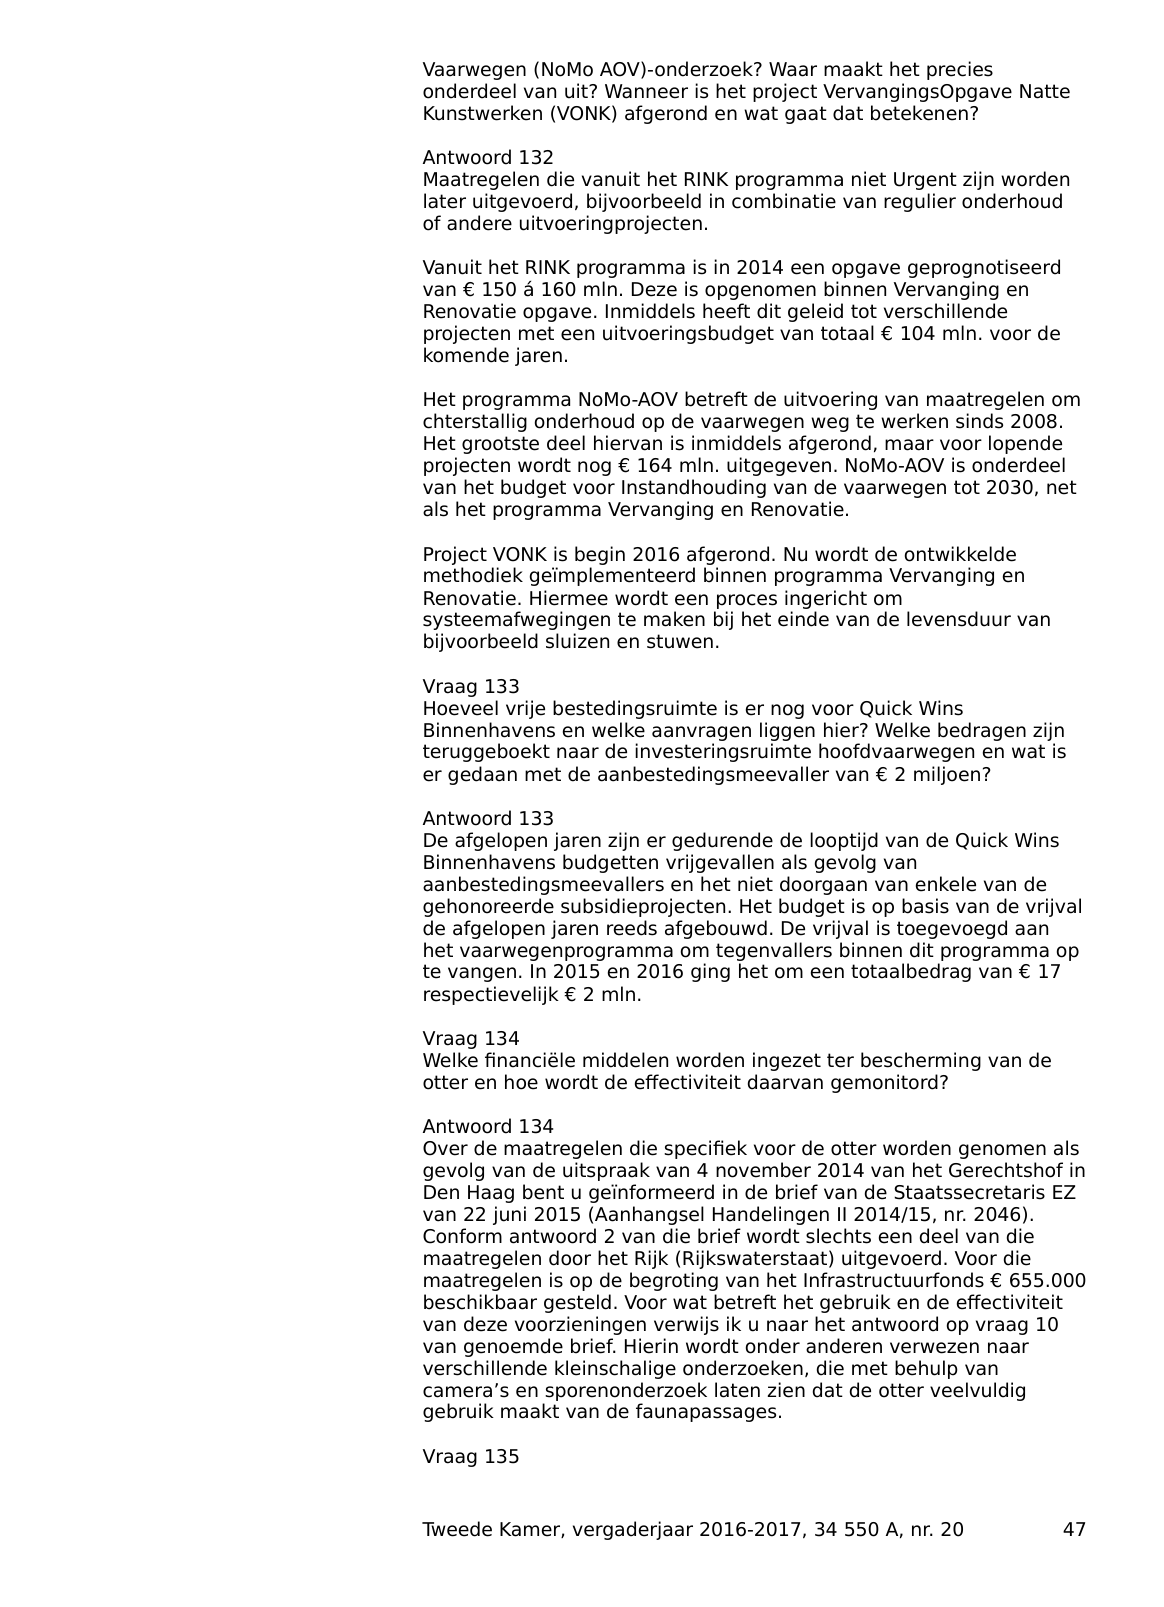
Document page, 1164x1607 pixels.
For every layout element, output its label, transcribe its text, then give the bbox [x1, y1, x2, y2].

text Over de maatregelen die specifiek voor de otter worden genomen als gevolg van de uitspraak van 4 november 2014 van het Gerechtshof in Den Haag bent u geïnformeerd in de brief van de Staatssecretaris EZ van 22 juni 2015 (Aanhangsel Handelingen II 2014/15, nr. 2046). Conform antwoord 2 van die brief wordt slechts een deel van die maatregelen door het Rijk (Rijkswaterstaat) uitgevoerd. Voor die maatregelen is op de begroting van het Infrastructuurfonds € 655.000 beschikbaar gesteld. Voor wat betreft het gebruik en de effectiviteit van deze voorzieningen verwijs ik u naar het antwoord op vraag 10 van genoemde brief. Hierin wordt onder anderen verwezen naar verschillende kleinschalige onderzoeken, die met behulp van camera’s en sporenonderzoek laten zien dat de otter veelvuldig gebruik maakt van de faunapassages. [422, 1138, 1087, 1423]
text Vraag 135 [422, 1446, 1087, 1468]
text Antwoord 134 [422, 1116, 1087, 1138]
text Antwoord 133 [422, 808, 1087, 829]
text Vaarwegen (NoMo AOV)-onderzoek? Waar maakt het precies onderdeel van uit? Wanneer is het project VervangingsOpgave Natte Kunstwerken (VONK) afgerond en wat gaat dat betekenen? [422, 59, 1087, 125]
text Welke financiële middelen worden ingezet ter bescherming van de otter en hoe wordt de effectiviteit daarvan gemonitord? [422, 1049, 1087, 1093]
text Hoeveel vrije bestedingsruimte is er nog voor Quick Wins Binnenhavens en welke aanvragen liggen hier? Welke bedragen zijn teruggeboekt naar de investeringsruimte hoofdvaarwegen en wat is er gedaan met de aanbestedingsmeevaller van € 2 miljoen? [422, 697, 1087, 785]
text Het programma NoMo-AOV betreft de uitvoering van maatregelen om chterstallig onderhoud op de vaarwegen weg te werken sinds 2008. Het grootste deel hiervan is inmiddels afgerond, maar voor lopende projecten wordt nog € 164 mln. uitgegeven. NoMo-AOV is onderdeel van het budget voor Instandhouding van de vaarwegen tot 2030, net als het programma Vervanging en Renovatie. [422, 389, 1087, 521]
text Vraag 134 [422, 1028, 1087, 1049]
text Project VONK is begin 2016 afgerond. Nu wordt de ontwikkelde methodiek geïmplementeerd binnen programma Vervanging en Renovatie. Hiermee wordt een proces ingericht om systeemafwegingen te maken bij het einde van de levensduur van bijvoorbeeld sluizen en stuwen. [422, 543, 1087, 653]
text De afgelopen jaren zijn er gedurende de looptijd van de Quick Wins Binnenhavens budgetten vrijgevallen als gevolg van aanbestedingsmeevallers en het niet doorgaan van enkele van de gehonoreerde subsidieprojecten. Het budget is op basis van de vrijval de afgelopen jaren reeds afgebouwd. De vrijval is toegevoegd aan het vaarwegenprogramma om tegenvallers binnen dit programma op te vangen. In 2015 en 2016 ging het om een totaalbedrag van € 17 respectievelijk € 2 mln. [422, 829, 1087, 1005]
text Maatregelen die vanuit het RINK programma niet Urgent zijn worden later uitgevoerd, bijvoorbeeld in combinatie van regulier onderhoud of andere uitvoeringprojecten. [422, 169, 1087, 235]
text Antwoord 132 [422, 147, 1087, 169]
text Vanuit het RINK programma is in 2014 een opgave geprognotiseerd van € 150 á 160 mln. Deze is opgenomen binnen Vervanging en Renovatie opgave. Inmiddels heeft dit geleid tot verschillende projecten met een uitvoeringsbudget van totaal € 104 mln. voor de komende jaren. [422, 257, 1087, 367]
text Vraag 133 [422, 676, 1087, 697]
